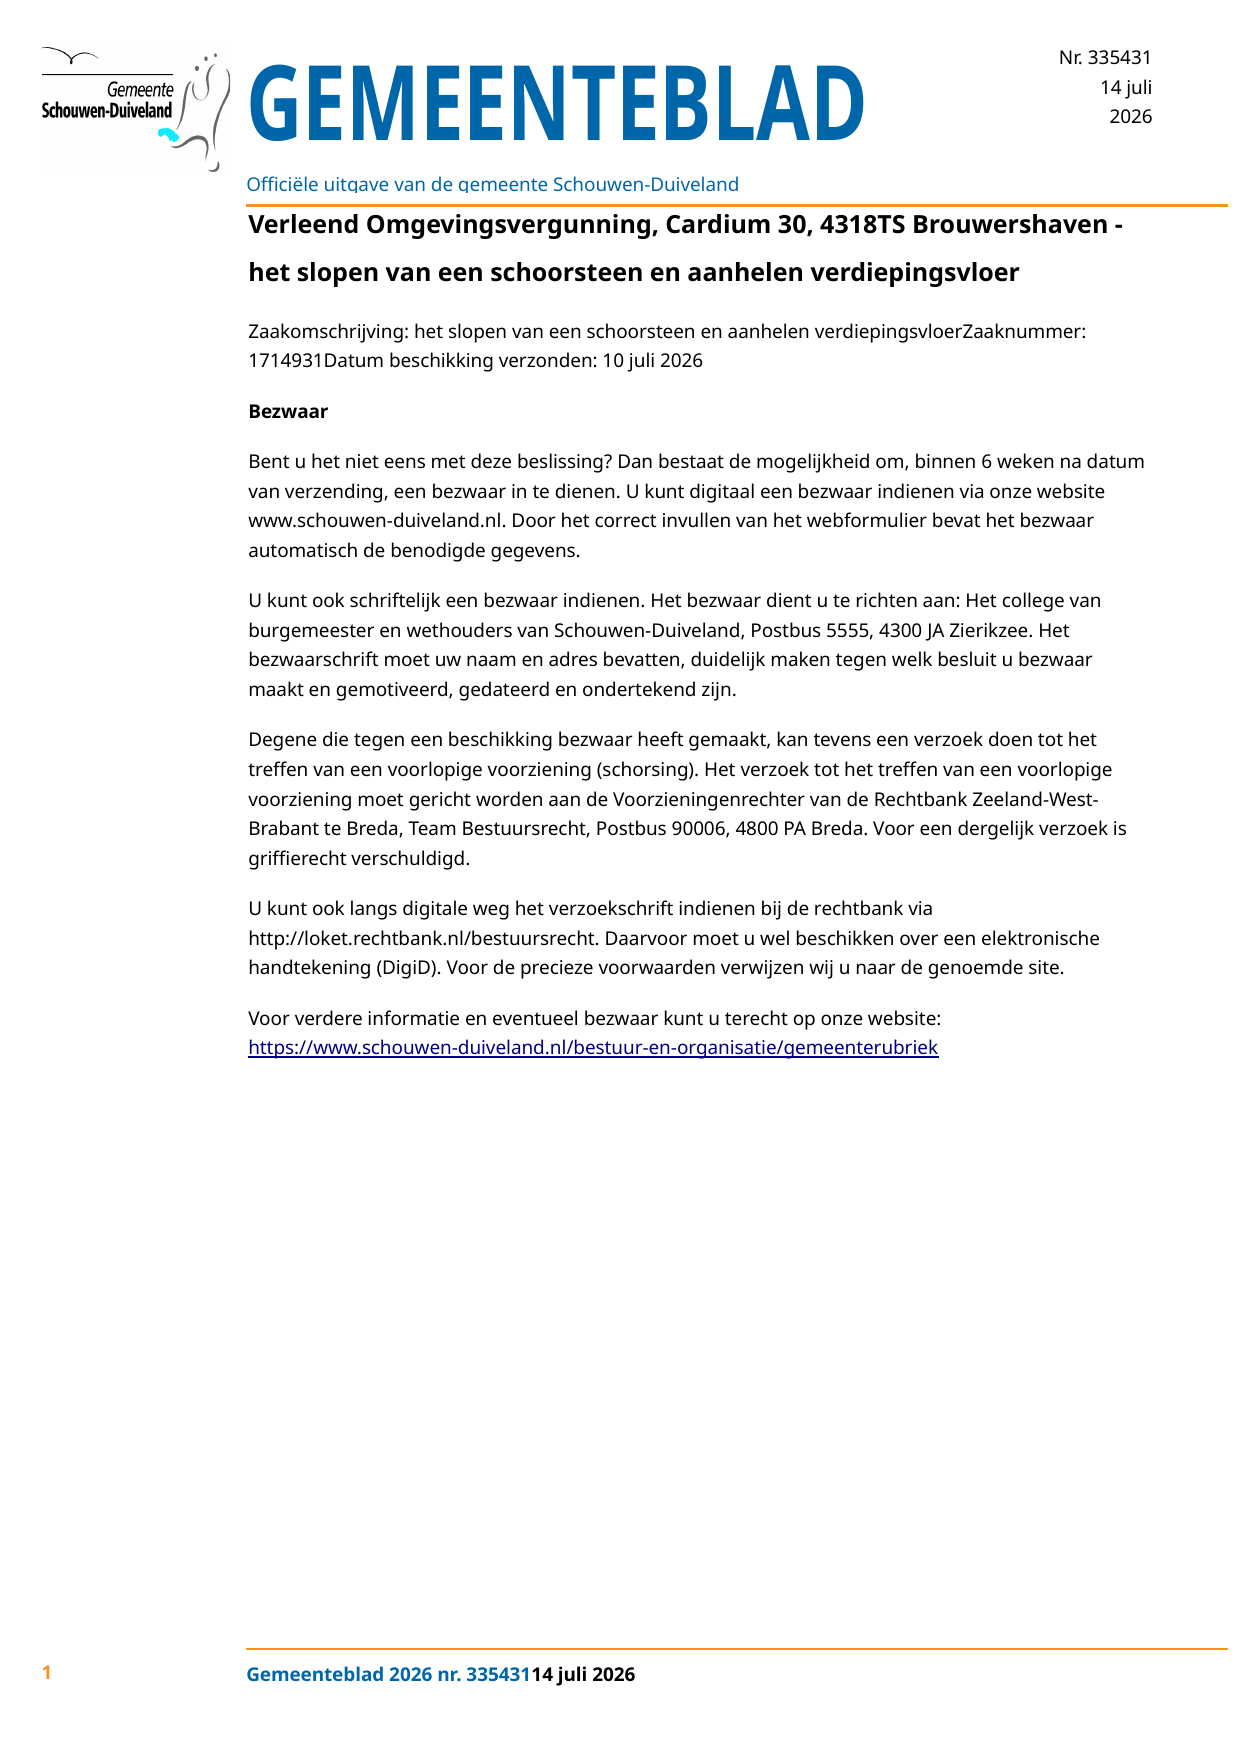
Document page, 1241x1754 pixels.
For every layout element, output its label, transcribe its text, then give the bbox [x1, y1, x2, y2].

text Degene die tegen een beschikking bezwaar heeft gemaakt, kan tevens een verzoek doen tot het treffen van een voorlopige voorziening (schorsing). Het verzoek tot het treffen van een voorlopige voorziening moet gericht worden aan de Voorzieningenrechter van de Rechtbank Zeeland-West-Brabant te Breda, Team Bestuursrecht, Postbus 90006, 4800 PA Breda. Voor een dergelijk verzoek is griffierecht verschuldigd. [248, 727, 1152, 871]
text Verleend Omgevingsvergunning, Cardium 30, 4318TS Brouwershaven - het slopen van een schoorsteen en aanhelen verdiepingsvloer [248, 207, 1152, 288]
text U kunt ook schriftelijk een bezwaar indienen. Het bezwaar dient u te richten aan: Het college van burgemeester en wethouders van Schouwen-Duiveland, Postbus 5555, 4300 JA Zierikzee. Het bezwaarschrift moet uw naam en adres bevatten, duidelijk maken tegen welk besluit u bezwaar maakt en gemotiveerd, gedateerd en ondertekend zijn. [248, 587, 1152, 702]
text Zaakomschrijving: het slopen van een schoorsteen en aanhelen verdiepingsvloerZaaknummer: 1714931Datum beschikking verzonden: 10 juli 2026 [248, 318, 1152, 373]
picture [41, 47, 231, 172]
text Voor verdere informatie en eventueel bezwaar kunt u terecht op onze website: https://www.schouwen-duiveland.nl/bestuur-en-organisatie/gemeenterubriek [248, 1005, 1152, 1060]
text Bezwaar [248, 398, 1152, 424]
text Bent u het niet eens met deze beslissing? Dan bestaat de mogelijkheid om, binnen 6 weken na datum van verzending, een bezwaar in te dienen. U kunt digitaal een bezwaar indienen via onze website www.schouwen-duiveland.nl. Door het correct invullen van het webformulier bevat het bezwaar automatisch de benodigde gegevens. [248, 448, 1152, 563]
text U kunt ook langs digitale weg het verzoekschrift indienen bij de rechtbank via http://loket.rechtbank.nl/bestuursrecht. Daarvoor moet u wel beschikken over een elektronische handtekening (DigiD). Voor de precieze voorwaarden verwijzen wij u naar de genoemde site. [248, 895, 1152, 980]
